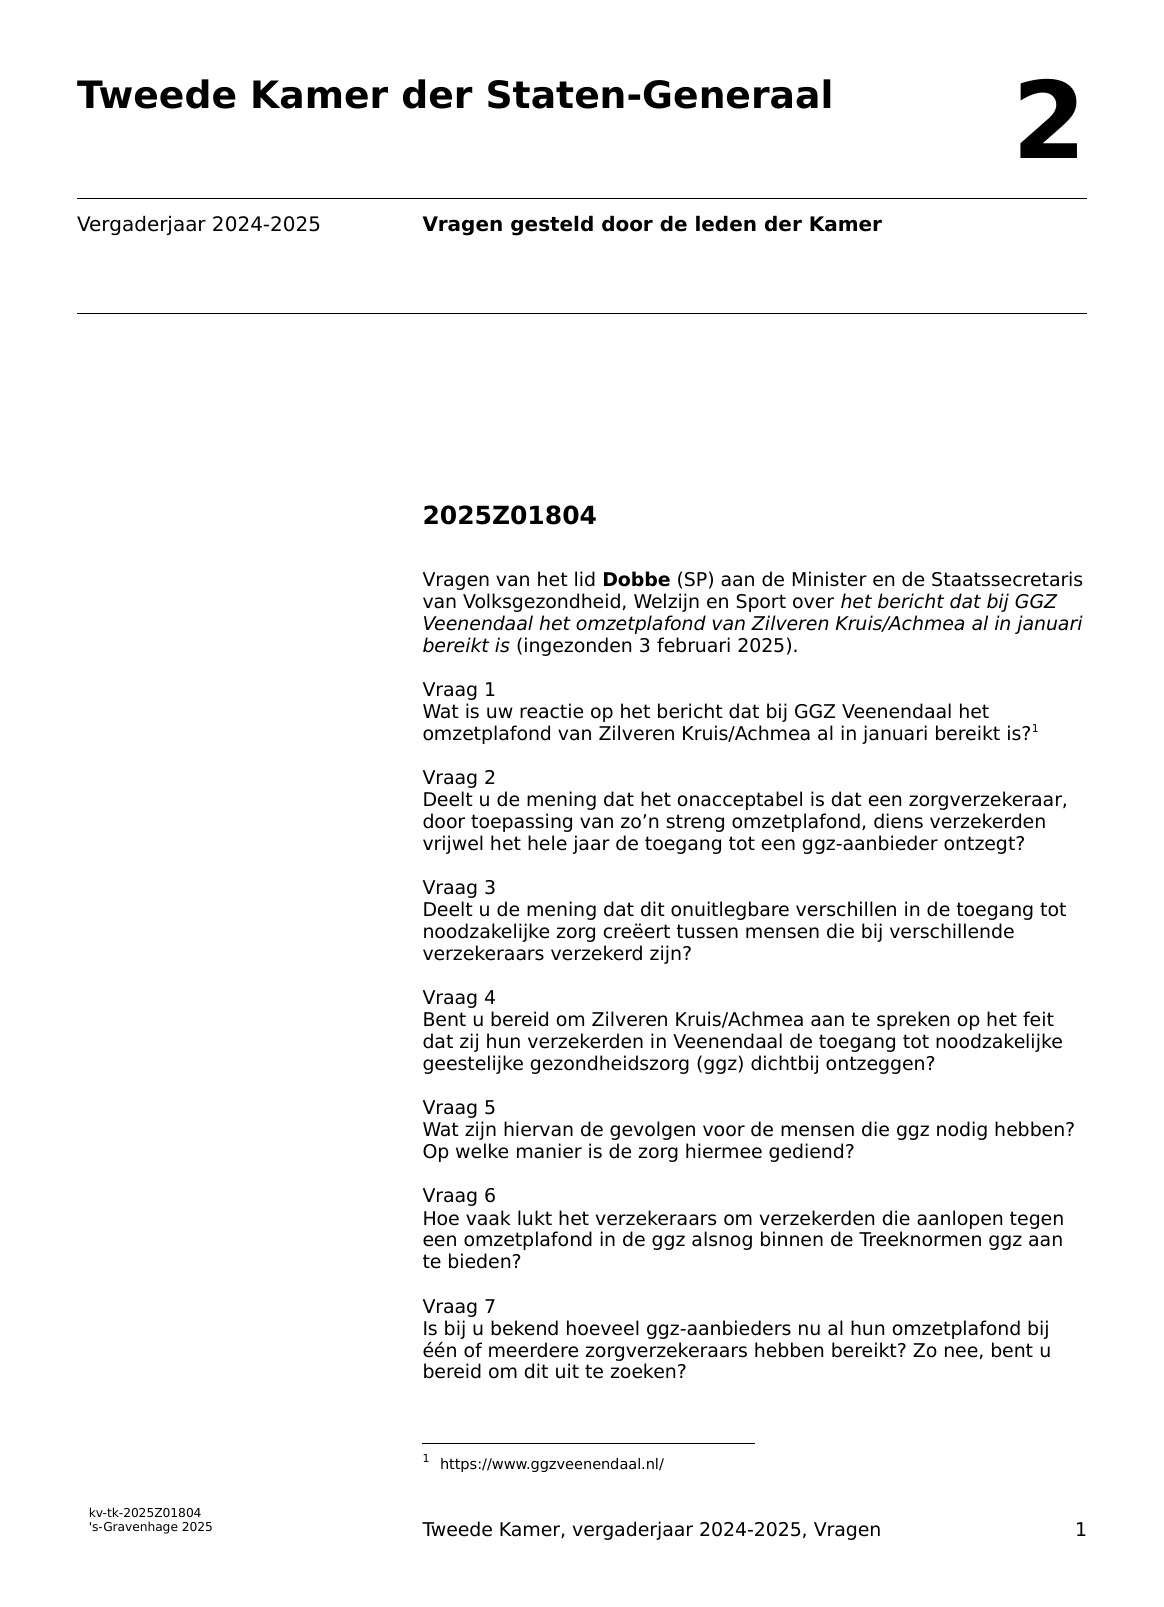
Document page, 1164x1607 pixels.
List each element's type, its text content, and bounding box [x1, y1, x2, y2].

text Vraag 1 [422, 679, 1087, 701]
text Vraag 2 [422, 767, 1087, 789]
text Vragen van het lid Dobbe (SP) aan de Minister en de Staatssecretaris van Volksgezondheid, Welzijn en Sport over het bericht dat bij GGZ Veenendaal het omzetplafond van Zilveren Kruis/Achmea al in januari bereikt is (ingezonden 3 februari 2025). [422, 569, 1087, 657]
text Vraag 5 [422, 1097, 1087, 1119]
text Wat zijn hiervan de gevolgen voor de mensen die ggz nodig hebben? Op welke manier is de zorg hiermee gediend? [422, 1119, 1087, 1163]
text Vraag 4 [422, 987, 1087, 1009]
text 2025Z01804 [422, 501, 1087, 531]
text Deelt u de mening dat het onacceptabel is dat een zorgverzekeraar, door toepassing van zo’n streng omzetplafond, diens verzekerden vrijwel het hele jaar de toegang tot een ggz-aanbieder ontzegt? [422, 789, 1087, 855]
text 's-Gravenhage 2025 [88, 1520, 323, 1534]
text Wat is uw reactie op het bericht dat bij GGZ Veenendaal het omzetplafond van Zilveren Kruis/Achmea al in januari bereikt is? [422, 701, 1087, 745]
text Bent u bereid om Zilveren Kruis/Achmea aan te spreken op het feit dat zij hun verzekerden in Veenendaal de toegang tot noodzakelijke geestelijke gezondheidszorg (ggz) dichtbij ontzeggen? [422, 1009, 1087, 1075]
text Vraag 7 [422, 1296, 1087, 1317]
text kv-tk-2025Z01804 [88, 1506, 323, 1520]
table_header Tweede Kamer der Staten-Generaal [77, 59, 886, 198]
text https://www.ggzveenendaal.nl/ [422, 1452, 1087, 1474]
text Deelt u de mening dat dit onuitlegbare verschillen in de toegang tot noodzakelijke zorg creëert tussen mensen die bij verschillende verzekeraars verzekerd zijn? [422, 899, 1087, 965]
text Is bij u bekend hoeveel ggz-aanbieders nu al hun omzetplafond bij één of meerdere zorgverzekeraars hebben bereikt? Zo nee, bent u bereid om dit uit te zoeken? [422, 1317, 1087, 1383]
table_cell Vragen gesteld door de leden der Kamer [422, 199, 1087, 313]
text Hoe vaak lukt het verzekeraars om verzekerden die aanlopen tegen een omzetplafond in de ggz alsnog binnen de Treeknormen ggz aan te bieden? [422, 1207, 1087, 1273]
table_header 2 [886, 59, 1087, 198]
table_cell Vergaderjaar 2024-2025 [77, 199, 422, 313]
text Vraag 6 [422, 1185, 1087, 1207]
text Vraag 3 [422, 877, 1087, 899]
